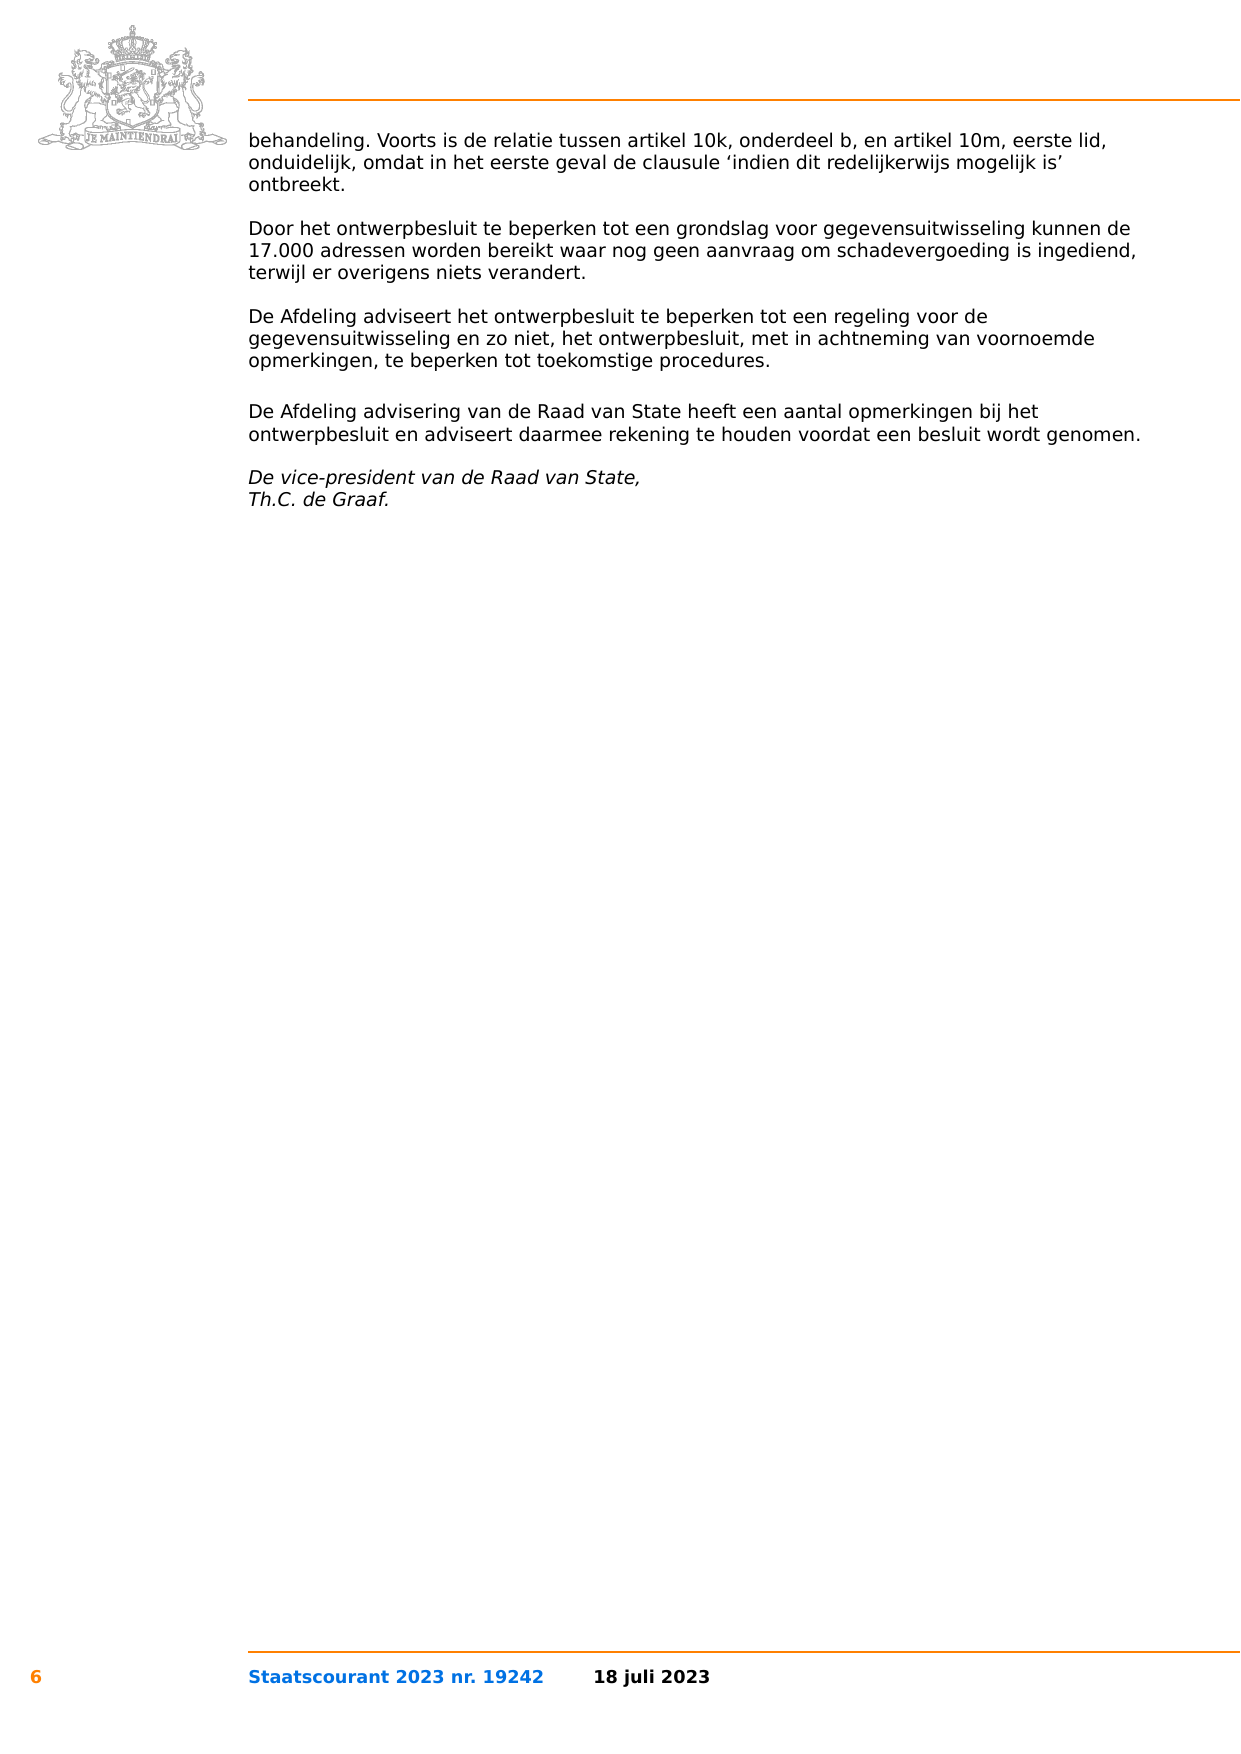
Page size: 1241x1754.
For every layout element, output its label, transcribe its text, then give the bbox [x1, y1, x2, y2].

picture [38, 25, 227, 150]
text De vice-president van de Raad van State, Th.C. de Graaf. [248, 467, 1163, 511]
text behandeling. Voorts is de relatie tussen artikel 10k, onderdeel b, en artikel 10m, eerste lid, onduidelijk, omdat in het eerste geval de clausule ‘indien dit redelijkerwijs mogelijk is’ ontbreekt. [248, 130, 1163, 196]
text Door het ontwerpbesluit te beperken tot een grondslag voor gegevensuitwisseling kunnen de 17.000 adressen worden bereikt waar nog geen aanvraag om schadevergoeding is ingediend, terwijl er overigens niets verandert. [248, 218, 1163, 284]
text De Afdeling adviseert het ontwerpbesluit te beperken tot een regeling voor de gegevensuitwisseling en zo niet, het ontwerpbesluit, met in achtneming van voornoemde opmerkingen, te beperken tot toekomstige procedures. [248, 306, 1163, 371]
text De Afdeling advisering van de Raad van State heeft een aantal opmerkingen bij het ontwerpbesluit en adviseert daarmee rekening te houden voordat een besluit wordt genomen. [248, 401, 1163, 445]
